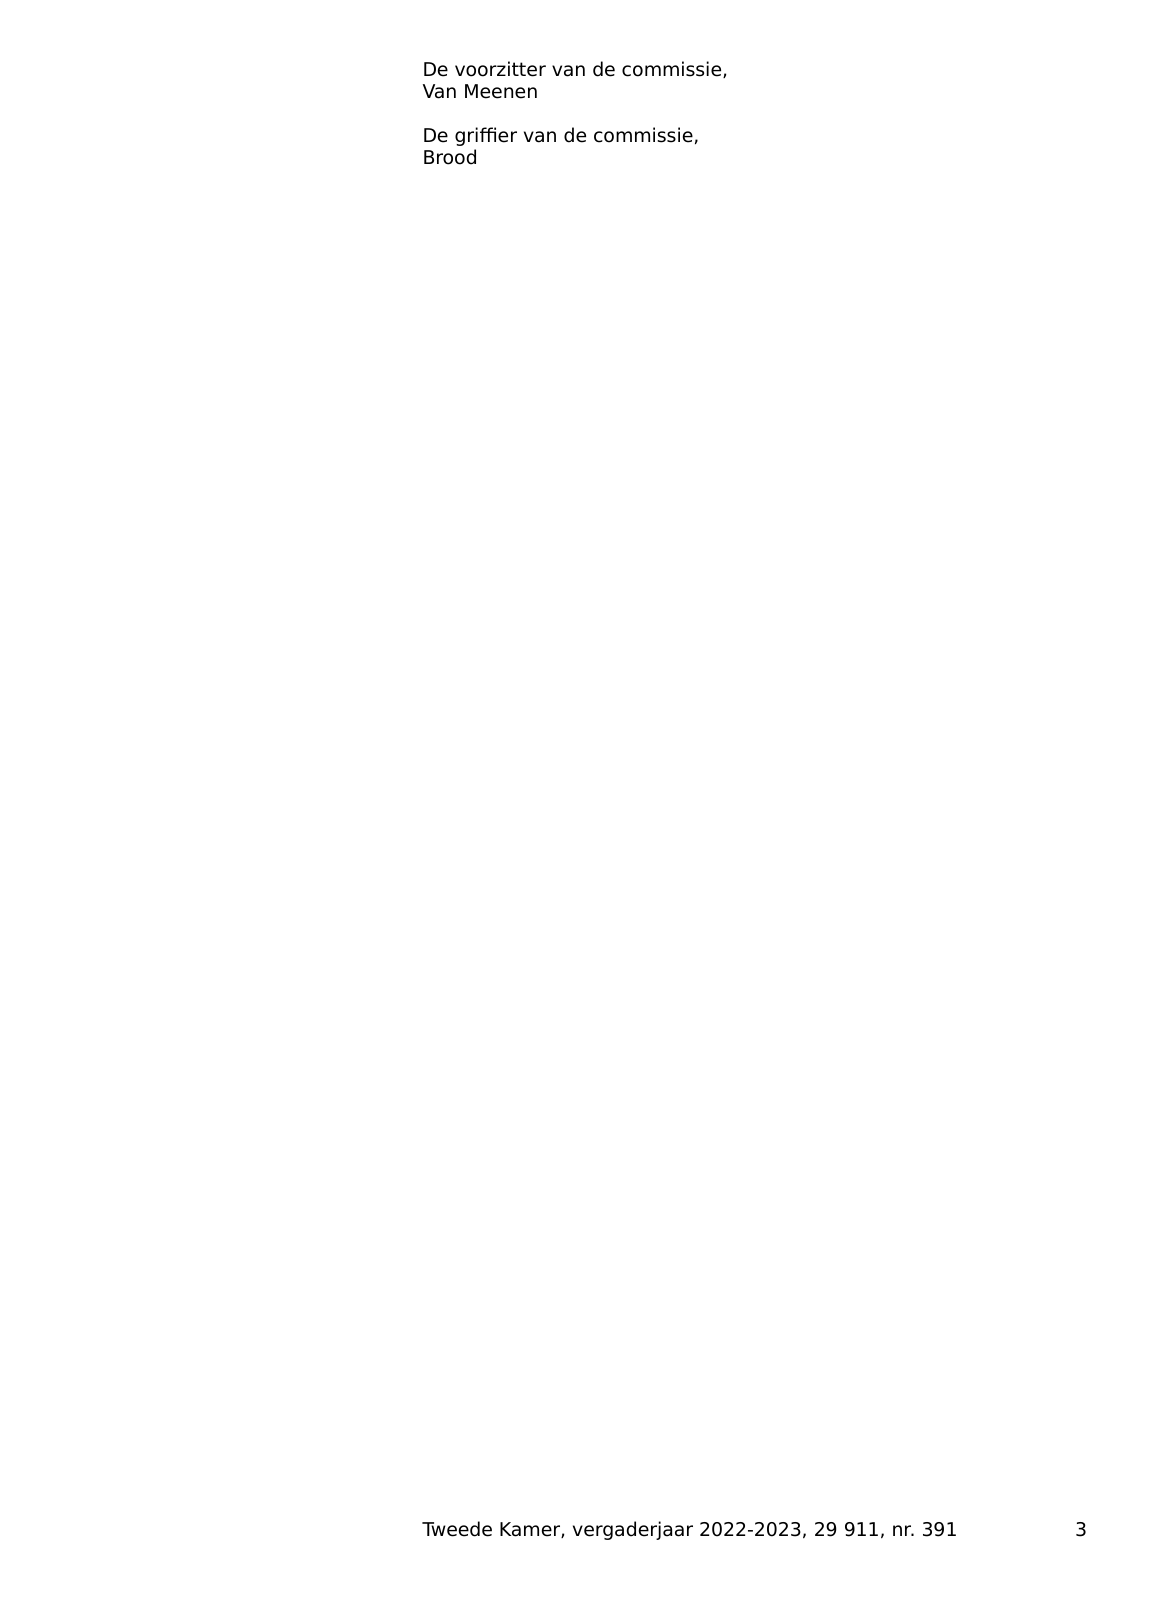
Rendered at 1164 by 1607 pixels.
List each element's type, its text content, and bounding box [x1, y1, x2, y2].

text De voorzitter van de commissie, Van Meenen [422, 59, 1087, 103]
text De griffier van de commissie, Brood [422, 125, 1087, 169]
